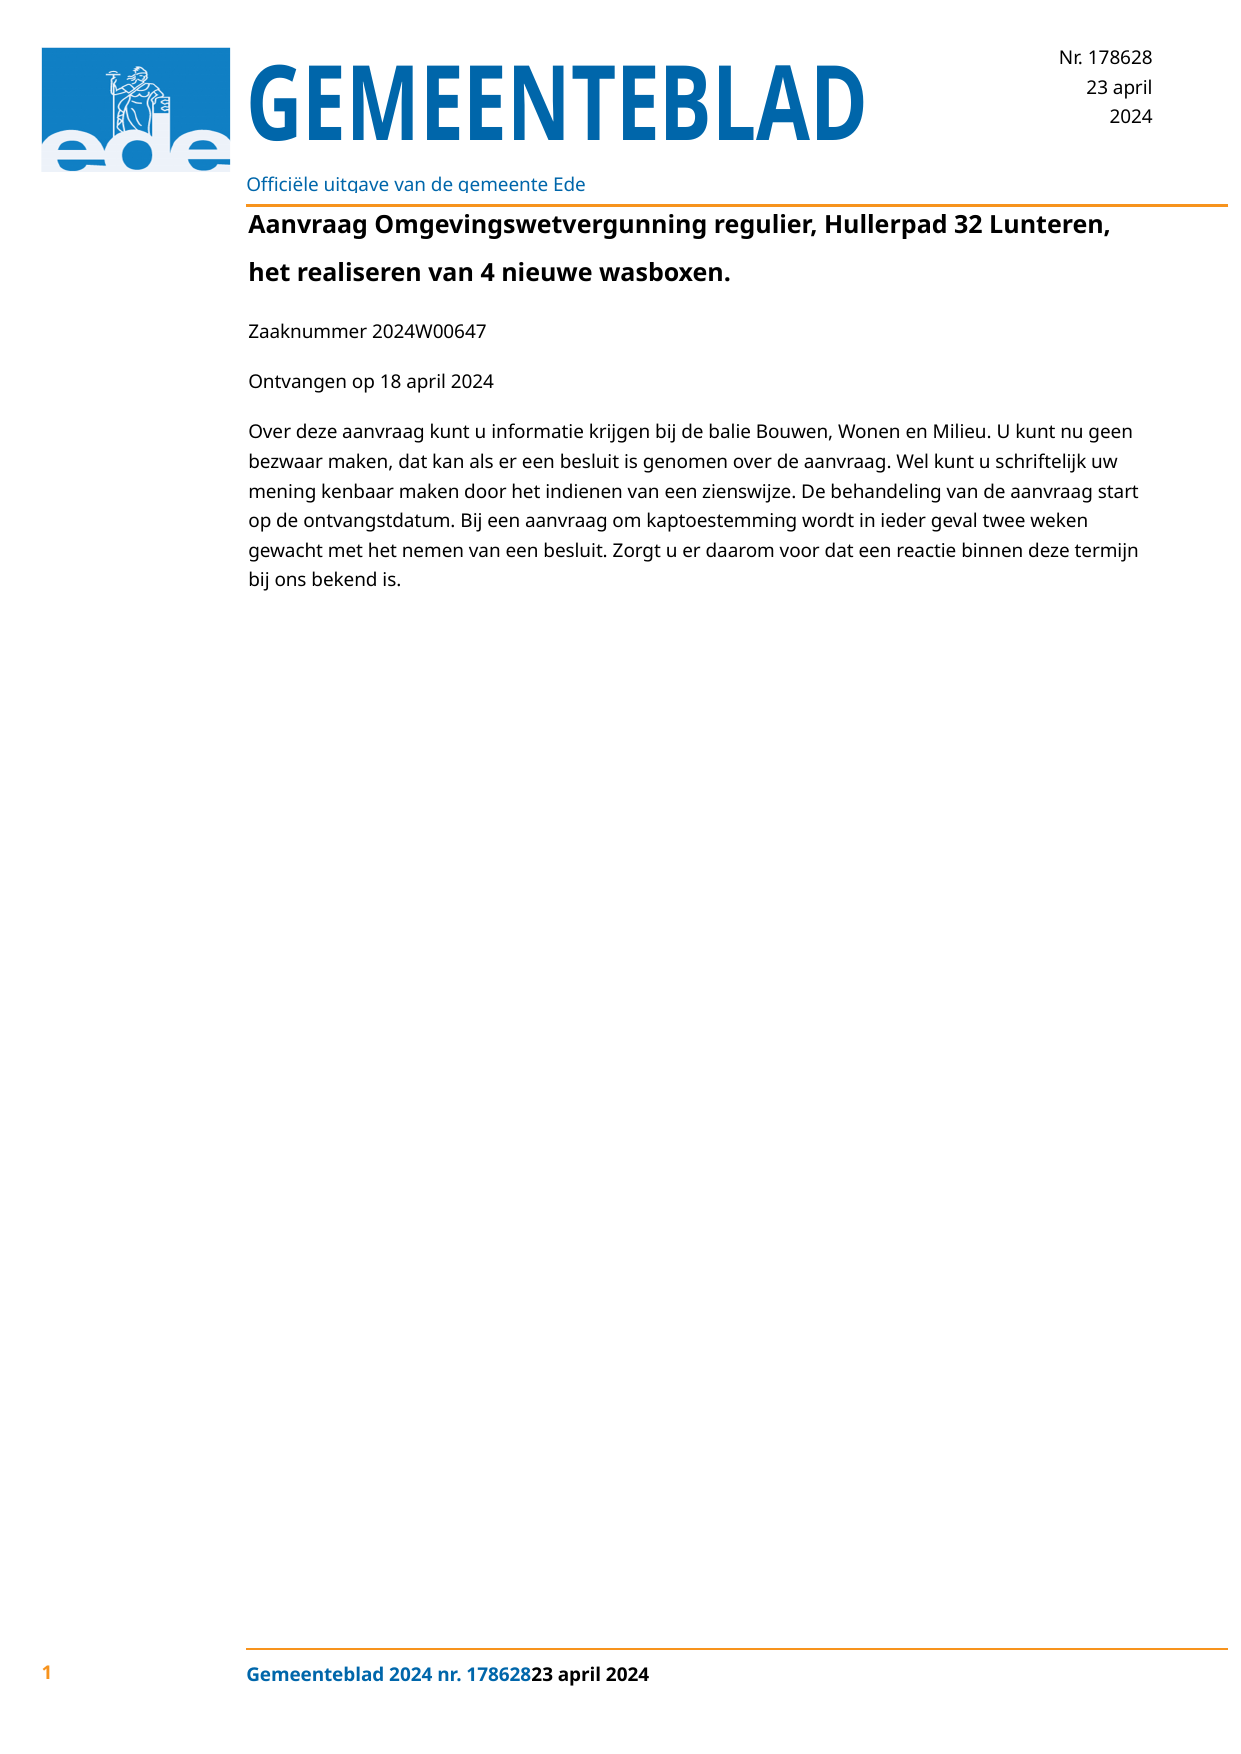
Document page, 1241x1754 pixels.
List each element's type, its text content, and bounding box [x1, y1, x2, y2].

picture [41, 47, 231, 172]
text Zaaknummer 2024W00647 [248, 318, 1152, 344]
text Ontvangen op 18 april 2024 [248, 368, 1152, 394]
text Aanvraag Omgevingswetvergunning regulier, Hullerpad 32 Lunteren, het realiseren van 4 nieuwe wasboxen. [248, 207, 1152, 288]
text Over deze aanvraag kunt u informatie krijgen bij de balie Bouwen, Wonen en Milieu. U kunt nu geen bezwaar maken, dat kan als er een besluit is genomen over de aanvraag. Wel kunt u schriftelijk uw mening kenbaar maken door het indienen van een zienswijze. De behandeling van de aanvraag start op de ontvangstdatum. Bij een aanvraag om kaptoestemming wordt in ieder geval twee weken gewacht met het nemen van een besluit. Zorgt u er daarom voor dat een reactie binnen deze termijn bij ons bekend is. [248, 419, 1152, 592]
